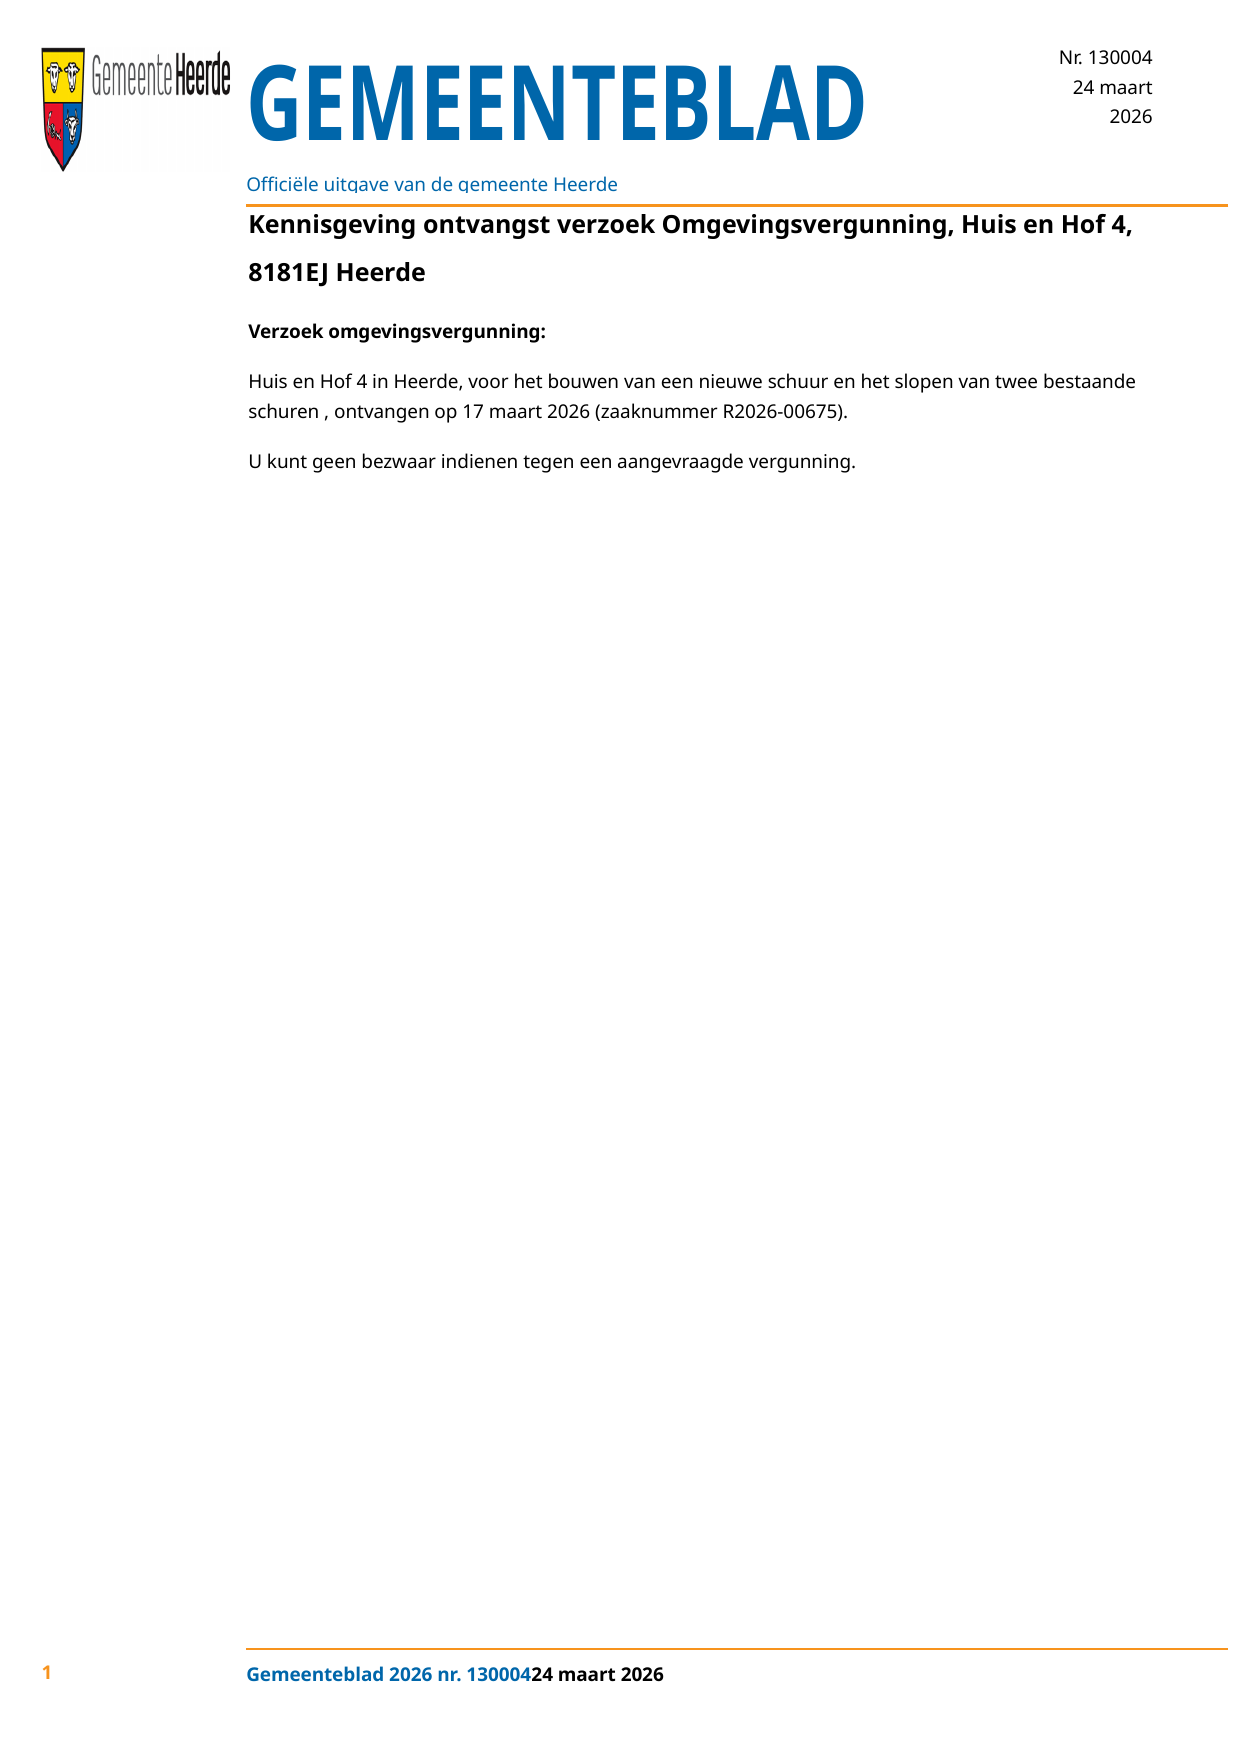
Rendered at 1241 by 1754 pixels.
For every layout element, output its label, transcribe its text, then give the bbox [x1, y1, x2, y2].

text Huis en Hof 4 in Heerde, voor het bouwen van een nieuwe schuur en het slopen van twee bestaande schuren , ontvangen op 17 maart 2026 (zaaknummer R2026-00675). [248, 368, 1152, 424]
text Kennisgeving ontvangst verzoek Omgevingsvergunning, Huis en Hof 4, 8181EJ Heerde [248, 207, 1152, 288]
text Verzoek omgevingsvergunning: [248, 318, 1152, 344]
picture [41, 47, 231, 172]
text U kunt geen bezwaar indienen tegen een aangevraagde vergunning. [248, 448, 1152, 474]
